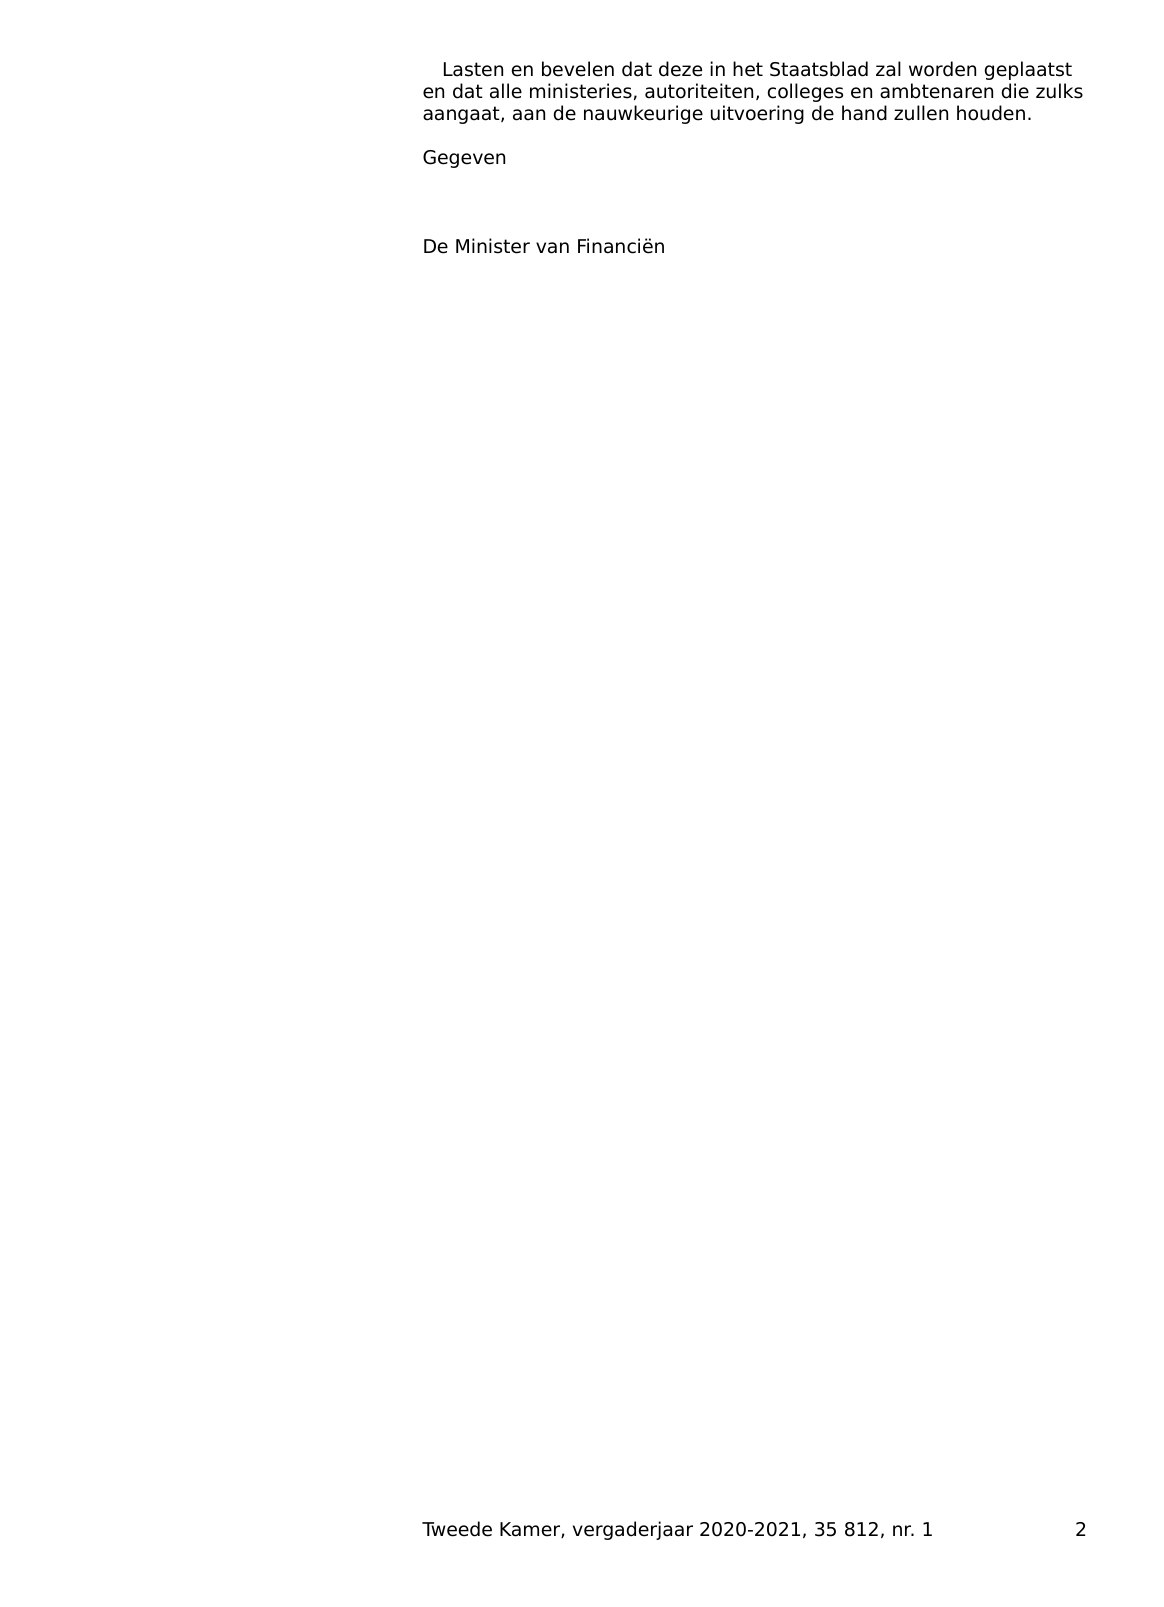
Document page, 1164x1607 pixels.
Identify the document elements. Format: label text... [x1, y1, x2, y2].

text Lasten en bevelen dat deze in het Staatsblad zal worden geplaatst en dat alle ministeries, autoriteiten, colleges en ambtenaren die zulks aangaat, aan de nauwkeurige uitvoering de hand zullen houden. [422, 59, 1087, 125]
text Gegeven [422, 147, 1087, 169]
text De Minister van Financiën [422, 236, 1087, 258]
